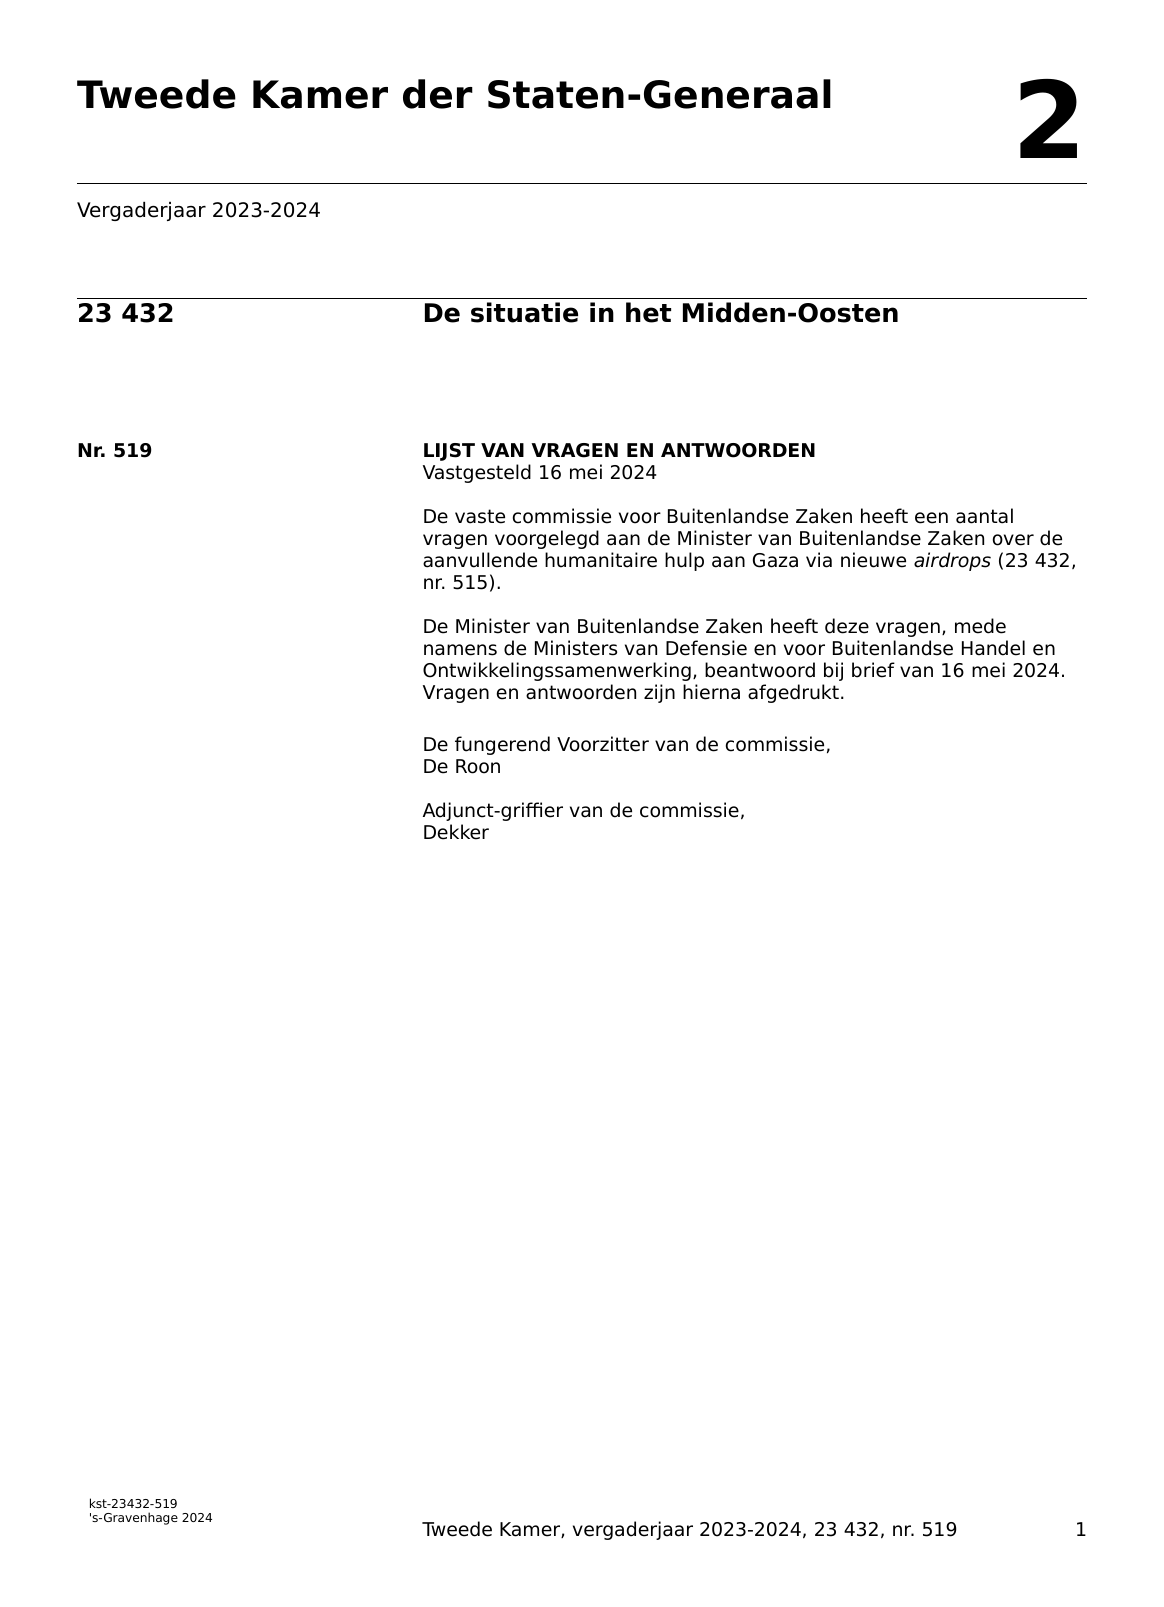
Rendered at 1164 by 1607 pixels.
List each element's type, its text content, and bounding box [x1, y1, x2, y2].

text kst-23432-519 [88, 1497, 323, 1511]
text De Minister van Buitenlandse Zaken heeft deze vragen, mede namens de Ministers van Defensie en voor Buitenlandse Handel en Ontwikkelingssamenwerking, beantwoord bij brief van 16 mei 2024. Vragen en antwoorden zijn hierna afgedrukt. [422, 616, 1087, 704]
table_header Tweede Kamer der Staten-Generaal [77, 59, 886, 183]
table_header 2 [886, 59, 1087, 183]
text De vaste commissie voor Buitenlandse Zaken heeft een aantal vragen voorgelegd aan de Minister van Buitenlandse Zaken over de aanvullende humanitaire hulp aan Gaza via nieuwe airdrops (23 432, nr. 515). [422, 506, 1087, 594]
text Adjunct-griffier van de commissie, Dekker [422, 800, 1087, 844]
text De fungerend Voorzitter van de commissie, De Roon [422, 734, 1087, 778]
text 's-Gravenhage 2024 [88, 1511, 323, 1525]
subtitle Nr. 519 LIJST VAN VRAGEN EN ANTWOORDEN [77, 440, 1087, 462]
table_cell Vergaderjaar 2023-2024 [77, 184, 1087, 298]
text Vastgesteld 16 mei 2024 [422, 462, 1087, 484]
subtitle 23 432 De situatie in het Midden-Oosten [77, 299, 1087, 329]
